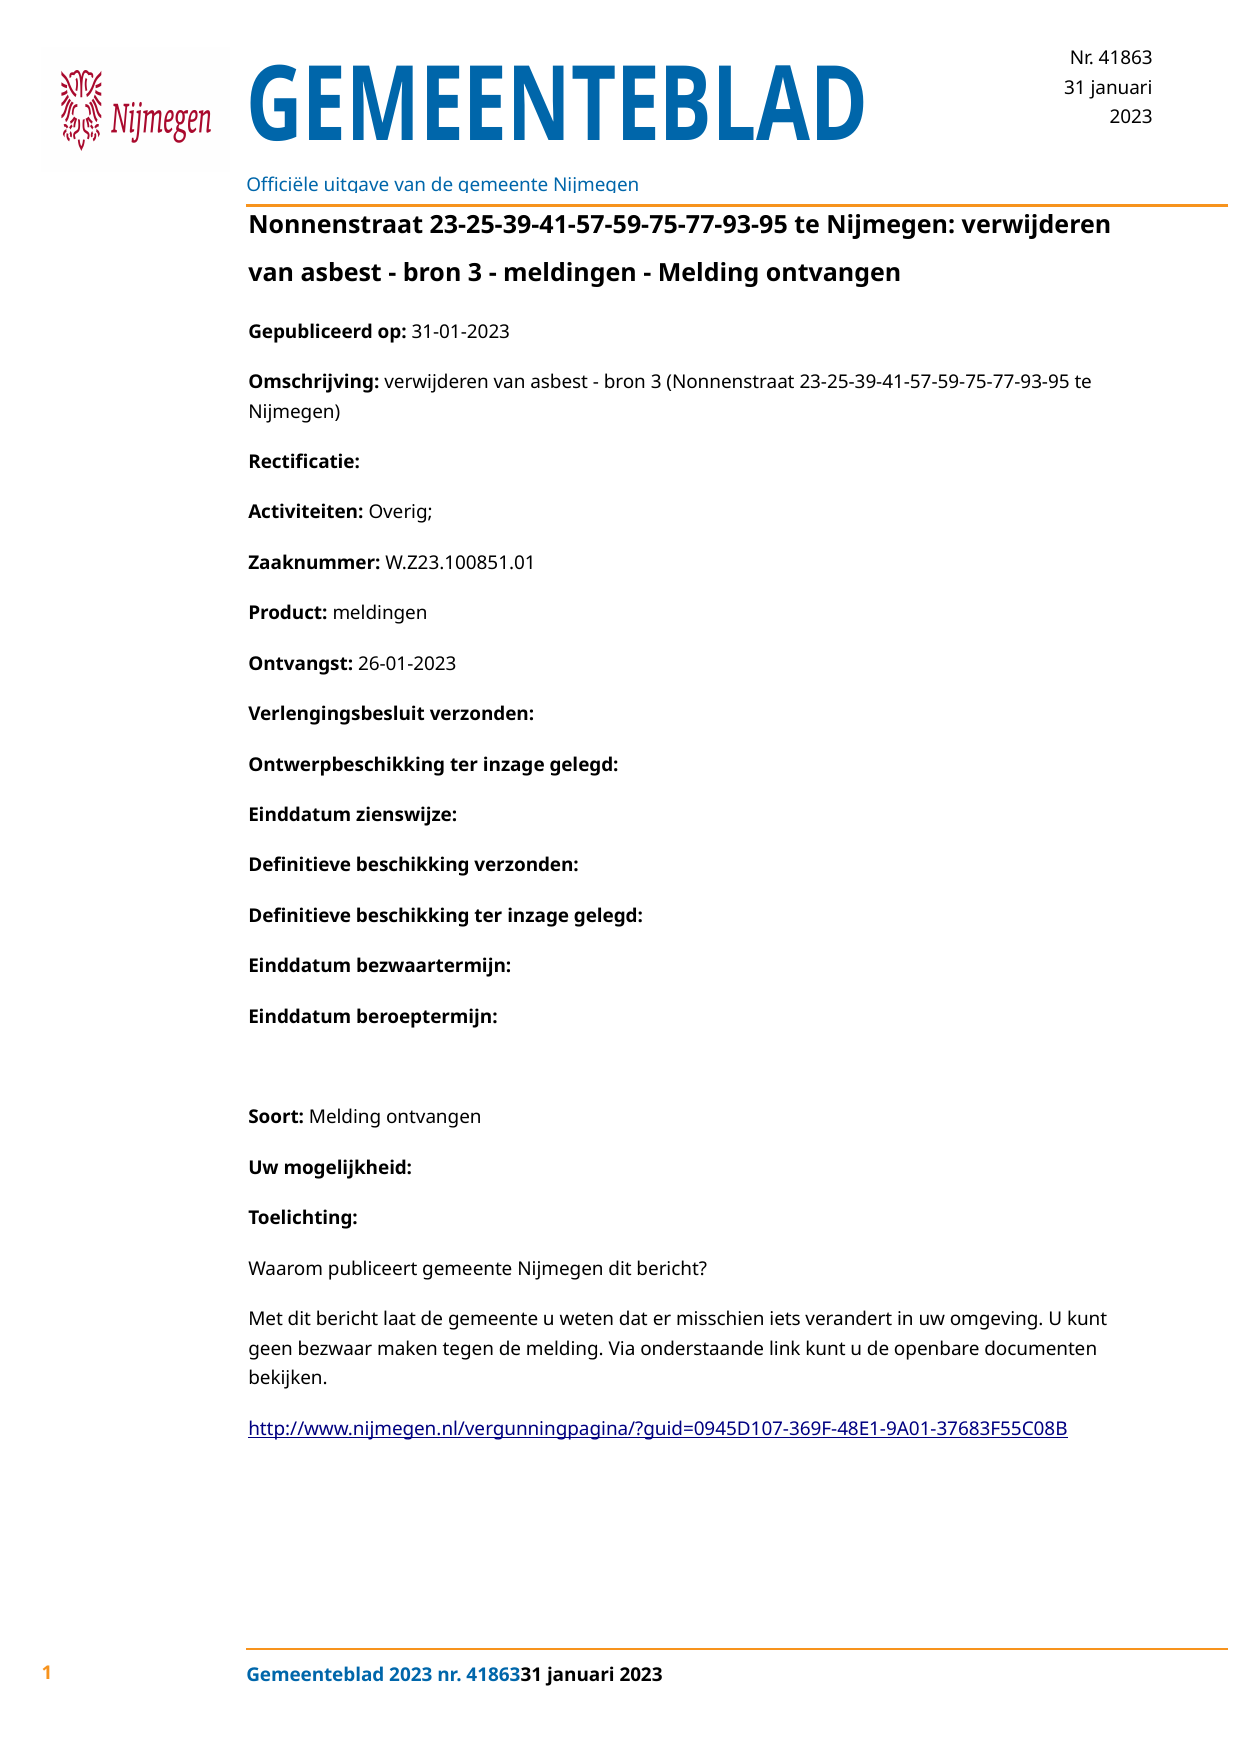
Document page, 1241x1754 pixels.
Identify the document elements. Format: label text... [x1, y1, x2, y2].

text Activiteiten: Overig; [248, 499, 1152, 524]
text Ontvangst: 26-01-2023 [248, 650, 1152, 676]
text Soort: Melding ontvangen [248, 1104, 1152, 1129]
text Product: meldingen [248, 599, 1152, 625]
text Met dit bericht laat de gemeente u weten dat er misschien iets verandert in uw omgeving. U kunt geen bezwaar maken tegen de melding. Via onderstaande link kunt u de openbare documenten bekijken. [248, 1305, 1152, 1390]
text Nonnenstraat 23-25-39-41-57-59-75-77-93-95 te Nijmegen: verwijderen van asbest - bron 3 - meldingen - Melding ontvangen [248, 207, 1152, 288]
text http://www.nijmegen.nl/vergunningpagina/?guid=0945D107-369F-48E1-9A01-37683F55C08B [248, 1415, 1152, 1441]
picture [41, 47, 231, 172]
text Uw mogelijkheid: [248, 1154, 1152, 1180]
text Rectificatie: [248, 448, 1152, 474]
text Ontwerpbeschikking ter inzage gelegd: [248, 751, 1152, 777]
text Definitieve beschikking ter inzage gelegd: [248, 902, 1152, 928]
text Toelichting: [248, 1204, 1152, 1230]
text Einddatum zienswijze: [248, 801, 1152, 827]
text Zaaknummer: W.Z23.100851.01 [248, 549, 1152, 575]
text Waarom publiceert gemeente Nijmegen dit bericht? [248, 1255, 1152, 1281]
text Einddatum bezwaartermijn: [248, 952, 1152, 978]
text Omschrijving: verwijderen van asbest - bron 3 (Nonnenstraat 23-25-39-41-57-59-75-77-93-95 te Nijmegen) [248, 368, 1152, 424]
text Gepubliceerd op: 31-01-2023 [248, 318, 1152, 344]
text Definitieve beschikking verzonden: [248, 852, 1152, 877]
text Verlengingsbesluit verzonden: [248, 700, 1152, 726]
text Einddatum beroeptermijn: [248, 1003, 1152, 1029]
